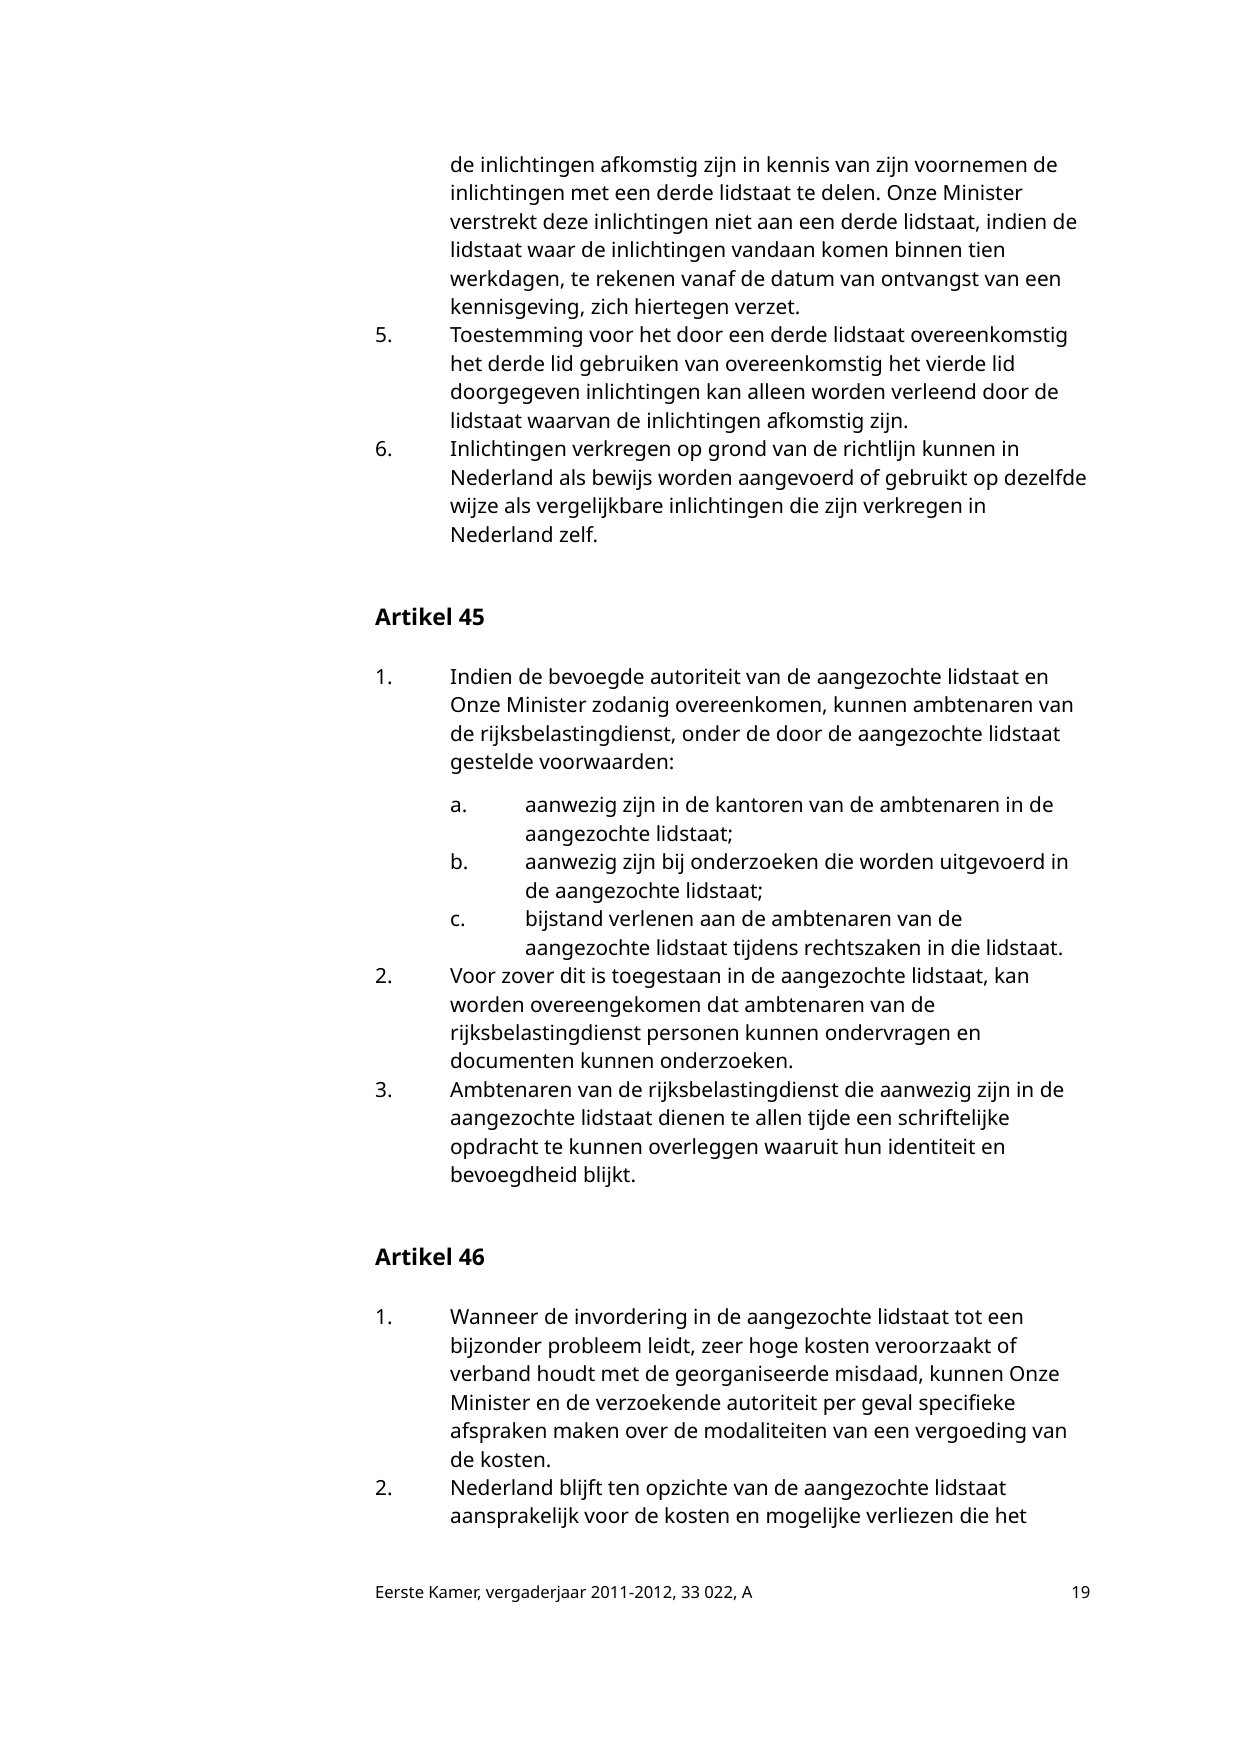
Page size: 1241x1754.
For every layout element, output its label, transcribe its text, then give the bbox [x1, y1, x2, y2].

list Wanneer de invordering in de aangezochte lidstaat tot een bijzonder probleem leidt, zeer hoge kosten veroorzaakt of verband houdt met de georganiseerde misdaad, kunnen Onze Minister en de verzoekende autoriteit per geval specifieke afspraken maken over de modaliteiten van een vergoeding van de kosten. [375, 1302, 1090, 1473]
list bijstand verlenen aan de ambtenaren van de aangezochte lidstaat tijdens rechtszaken in die lidstaat. [450, 904, 1090, 961]
list Inlichtingen verkregen op grond van de richtlijn kunnen in Nederland als bewijs worden aangevoerd of gebruikt op dezelfde wijze als vergelijkbare inlichtingen die zijn verkregen in Nederland zelf. [375, 434, 1090, 548]
list de inlichtingen afkomstig zijn in kennis van zijn voornemen de inlichtingen met een derde lidstaat te delen. Onze Minister verstrekt deze inlichtingen niet aan een derde lidstaat, indien de lidstaat waar de inlichtingen vandaan komen binnen tien werkdagen, te rekenen vanaf de datum van ontvangst van een kennisgeving, zich hiertegen verzet. [375, 150, 1090, 321]
list Indien de bevoegde autoriteit van de aangezochte lidstaat en Onze Minister zodanig overeenkomen, kunnen ambtenaren van de rijksbelastingdienst, onder de door de aangezochte lidstaat gestelde voorwaarden: [375, 662, 1090, 776]
list Toestemming voor het door een derde lidstaat overeenkomstig het derde lid gebruiken van overeenkomstig het vierde lid doorgegeven inlichtingen kan alleen worden verleend door de lidstaat waarvan de inlichtingen afkomstig zijn. [375, 321, 1090, 434]
list Ambtenaren van de rijksbelastingdienst die aanwezig zijn in de aangezochte lidstaat dienen te allen tijde een schriftelijke opdracht te kunnen overleggen waaruit hun identiteit en bevoegdheid blijkt. [375, 1075, 1090, 1189]
list Voor zover dit is toegestaan in de aangezochte lidstaat, kan worden overeengekomen dat ambtenaren van de rijksbelastingdienst personen kunnen ondervragen en documenten kunnen onderzoeken. [375, 961, 1090, 1075]
subtitle Artikel 46 [375, 1241, 1090, 1272]
list Nederland blijft ten opzichte van de aangezochte lidstaat aansprakelijk voor de kosten en mogelijke verliezen die het [375, 1473, 1090, 1530]
list aanwezig zijn in de kantoren van de ambtenaren in de aangezochte lidstaat; [450, 791, 1090, 847]
subtitle Artikel 45 [375, 601, 1090, 632]
list aanwezig zijn bij onderzoeken die worden uitgevoerd in de aangezochte lidstaat; [450, 847, 1090, 904]
